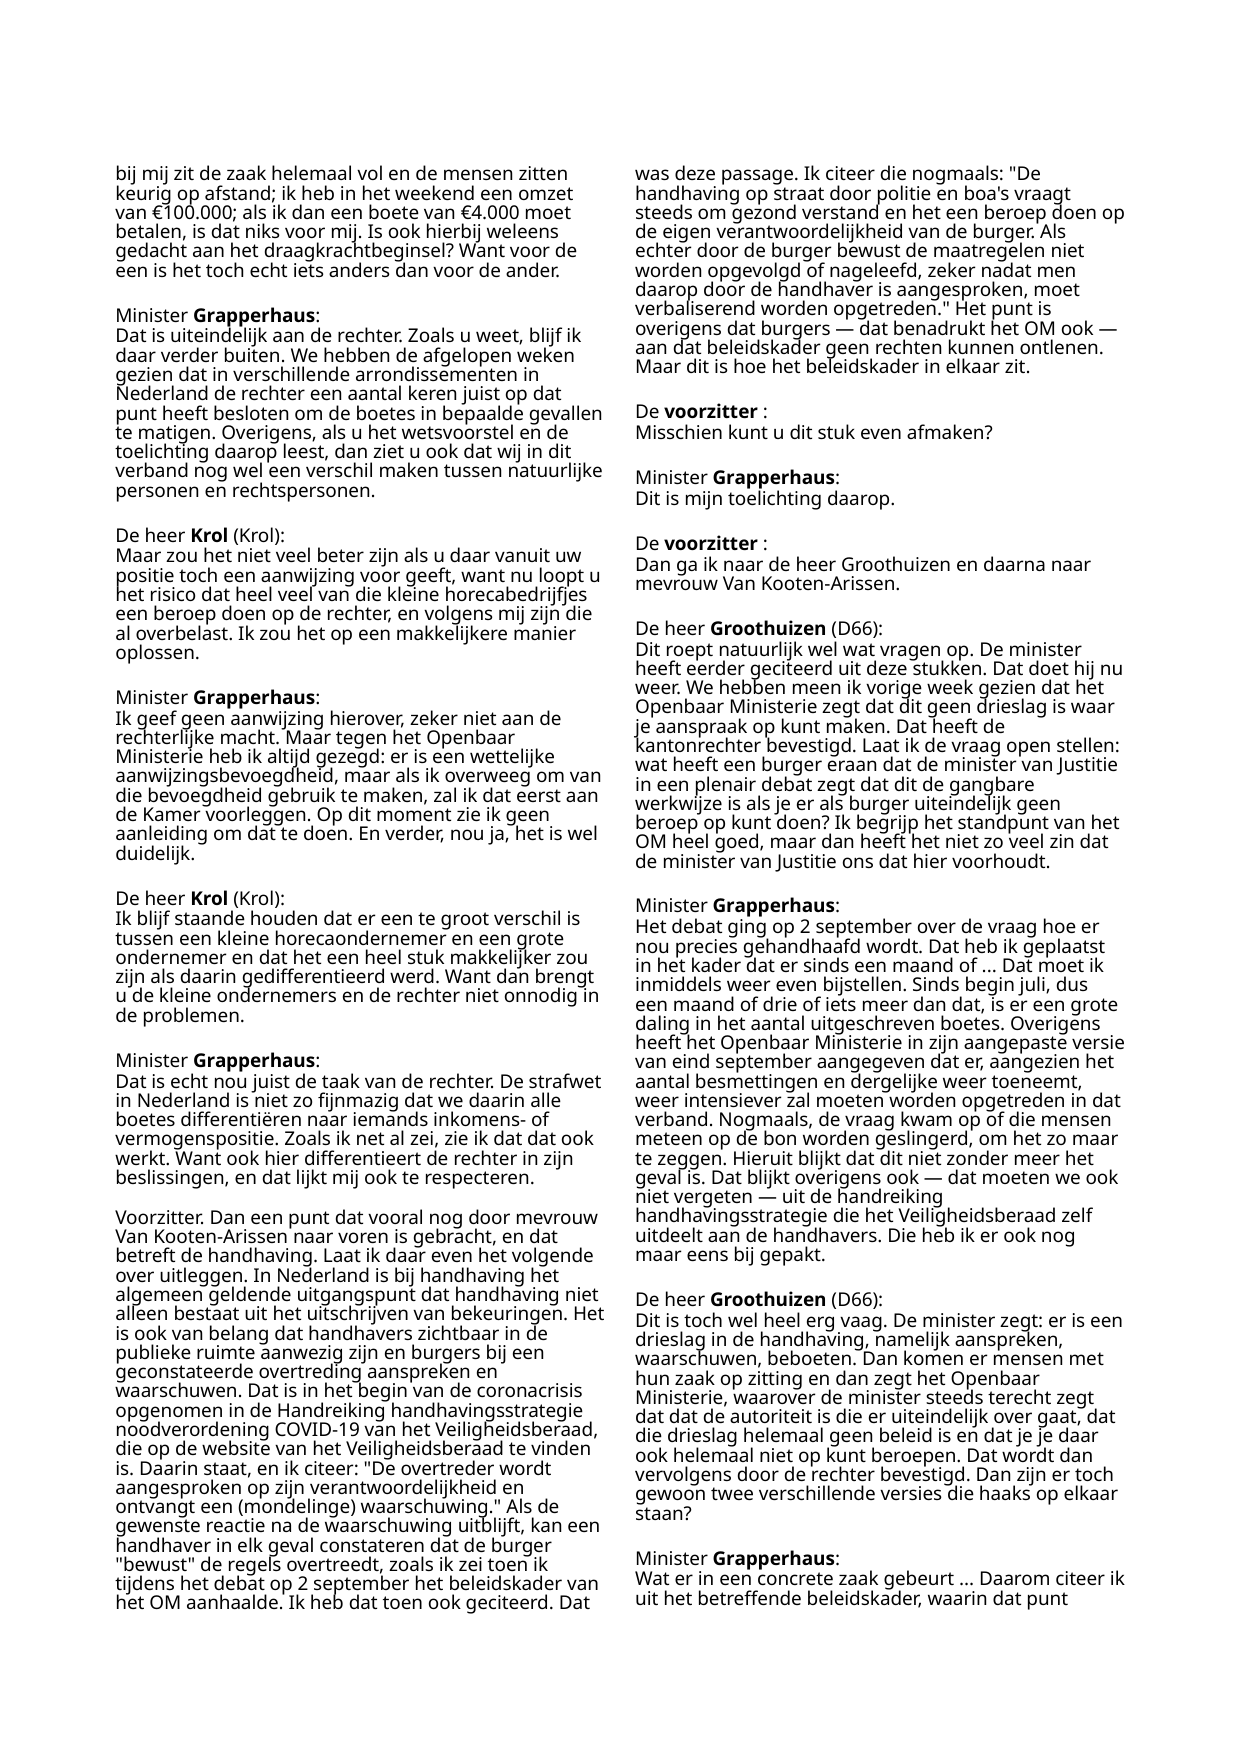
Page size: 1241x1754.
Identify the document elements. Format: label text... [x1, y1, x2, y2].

text De voorzitter : [635, 398, 1125, 424]
text Het debat ging op 2 september over de vraag hoe er nou precies gehandhaafd wordt. Dat heb ik geplaatst in het kader dat er sinds een maand of ... Dat moet ik inmiddels weer even bijstellen. Sinds begin juli, dus een maand of drie of iets meer dan dat, is er een grote daling in het aantal uitgeschreven boetes. Overigens heeft het Openbaar Ministerie in zijn aangepaste versie van eind september aangegeven dat er, aangezien het aantal besmettingen en dergelijke weer toeneemt, weer intensiever zal moeten worden opgetreden in dat verband. Nogmaals, de vraag kwam op of die mensen meteen op de bon worden geslingerd, om het zo maar te zeggen. Hieruit blijkt dat dit niet zonder meer het geval is. Dat blijkt overigens ook — dat moeten we ook niet vergeten — uit de handreiking handhavingsstrategie die het Veiligheidsberaad zelf uitdeelt aan de handhavers. Die heb ik er ook nog maar eens bij gepakt. [635, 918, 1125, 1265]
text Dit roept natuurlijk wel wat vragen op. De minister heeft eerder geciteerd uit deze stukken. Dat doet hij nu weer. We hebben meen ik vorige week gezien dat het Openbaar Ministerie zegt dat dit geen drieslag is waar je aanspraak op kunt maken. Dat heeft de kantonrechter bevestigd. Laat ik de vraag open stellen: wat heeft een burger eraan dat de minister van Justitie in een plenair debat zegt dat dit de gangbare werkwijze is als je er als burger uiteindelijk geen beroep op kunt doen? Ik begrijp het standpunt van het OM heel goed, maar dan heeft het niet zo veel zin dat de minister van Justitie ons dat hier voorhoudt. [635, 641, 1125, 872]
text De voorzitter : [635, 530, 1125, 556]
text bij mij zit de zaak helemaal vol en de mensen zitten keurig op afstand; ik heb in het weekend een omzet van €100.000; als ik dan een boete van €4.000 moet betalen, is dat niks voor mij. Is ook hierbij weleens gedacht aan het draagkrachtbeginsel? Want voor de een is het toch echt iets anders dan voor de ander. [115, 165, 605, 281]
text Wat er in een concrete zaak gebeurt ... Daarom citeer ik uit het betreffende beleidskader, waarin dat punt [635, 1570, 1125, 1609]
text Ik geef geen aanwijzing hierover, zeker niet aan de rechterlijke macht. Maar tegen het Openbaar Ministerie heb ik altijd gezegd: er is een wettelijke aanwijzingsbevoegdheid, maar als ik overweeg om van die bevoegdheid gebruik te maken, zal ik dat eerst aan de Kamer voorleggen. Op dit moment zie ik geen aanleiding om dat te doen. En verder, nou ja, het is wel duidelijk. [115, 710, 605, 864]
text was deze passage. Ik citeer die nogmaals: "De handhaving op straat door politie en boa's vraagt steeds om gezond verstand en het een beroep doen op de eigen verantwoordelijkheid van de burger. Als echter door de burger bewust de maatregelen niet worden opgevolgd of nageleefd, zeker nadat men daarop door de handhaver is aangesproken, moet verbaliserend worden opgetreden." Het punt is overigens dat burgers — dat benadrukt het OM ook — aan dat beleidskader geen rechten kunnen ontlenen. Maar dit is hoe het beleidskader in elkaar zit. [635, 165, 1125, 377]
text Dit is mijn toelichting daarop. [635, 490, 1125, 509]
text Dit is toch wel heel erg vaag. De minister zegt: er is een drieslag in de handhaving, namelijk aanspreken, waarschuwen, beboeten. Dan komen er mensen met hun zaak op zitting en dan zegt het Openbaar Ministerie, waarover de minister steeds terecht zegt dat dat de autoriteit is die er uiteindelijk over gaat, dat die drieslag helemaal geen beleid is en dat je je daar ook helemaal niet op kunt beroepen. Dat wordt dan vervolgens door de rechter bevestigd. Dan zijn er toch gewoon twee verschillende versies die haaks op elkaar staan? [635, 1312, 1125, 1524]
text Dat is echt nou juist de taak van de rechter. De strafwet in Nederland is niet zo fijnmazig dat we daarin alle boetes differentiëren naar iemands inkomens- of vermogenspositie. Zoals ik net al zei, zie ik dat dat ook werkt. Want ook hier differentieert de rechter in zijn beslissingen, en dat lijkt mij ook te respecteren. [115, 1073, 605, 1188]
text Misschien kunt u dit stuk even afmaken? [635, 424, 1125, 443]
text Dan ga ik naar de heer Groothuizen en daarna naar mevrouw Van Kooten-Arissen. [635, 556, 1125, 594]
text Minister Grapperhaus: [115, 684, 605, 710]
text Minister Grapperhaus: [115, 1047, 605, 1073]
text De heer Krol (Krol): [115, 885, 605, 910]
text Voorzitter. Dan een punt dat vooral nog door mevrouw Van Kooten-Arissen naar voren is gebracht, en dat betreft de handhaving. Laat ik daar even het volgende over uitleggen. In Nederland is bij handhaving het algemeen geldende uitgangspunt dat handhaving niet alleen bestaat uit het uitschrijven van bekeuringen. Het is ook van belang dat handhavers zichtbaar in de publieke ruimte aanwezig zijn en burgers bij een geconstateerde overtreding aanspreken en waarschuwen. Dat is in het begin van de coronacrisis opgenomen in de Handreiking handhavingsstrategie noodverordening COVID-19 van het Veiligheidsberaad, die op de website van het Veiligheidsberaad te vinden is. Daarin staat, en ik citeer: "De overtreder wordt aangesproken op zijn verantwoordelijkheid en ontvangt een (mondelinge) waarschuwing." Als de gewenste reactie na de waarschuwing uitblijft, kan een handhaver in elk geval constateren dat de burger "bewust" de regels overtreedt, zoals ik zei toen ik tijdens het debat op 2 september het beleidskader van het OM aanhaalde. Ik heb dat toen ook geciteerd. Dat [115, 1209, 605, 1614]
text Ik blijf staande houden dat er een te groot verschil is tussen een kleine horecaondernemer en een grote ondernemer en dat het een heel stuk makkelijker zou zijn als daarin gedifferentieerd werd. Want dan brengt u de kleine ondernemers en de rechter niet onnodig in de problemen. [115, 910, 605, 1026]
text De heer Groothuizen (D66): [635, 1286, 1125, 1312]
text Minister Grapperhaus: [635, 893, 1125, 918]
text Minister Grapperhaus: [115, 302, 605, 327]
text De heer Groothuizen (D66): [635, 615, 1125, 641]
text Maar zou het niet veel beter zijn als u daar vanuit uw positie toch een aanwijzing voor geeft, want nu loopt u het risico dat heel veel van die kleine horecabedrijfjes een beroep doen op de rechter, en volgens mij zijn die al overbelast. Ik zou het op een makkelijkere manier oplossen. [115, 547, 605, 663]
text Minister Grapperhaus: [635, 464, 1125, 490]
text De heer Krol (Krol): [115, 522, 605, 547]
text Dat is uiteindelijk aan de rechter. Zoals u weet, blijf ik daar verder buiten. We hebben de afgelopen weken gezien dat in verschillende arrondissementen in Nederland de rechter een aantal keren juist op dat punt heeft besloten om de boetes in bepaalde gevallen te matigen. Overigens, als u het wetsvoorstel en de toelichting daarop leest, dan ziet u ook dat wij in dit verband nog wel een verschil maken tussen natuurlijke personen en rechtspersonen. [115, 327, 605, 501]
text Minister Grapperhaus: [635, 1545, 1125, 1570]
